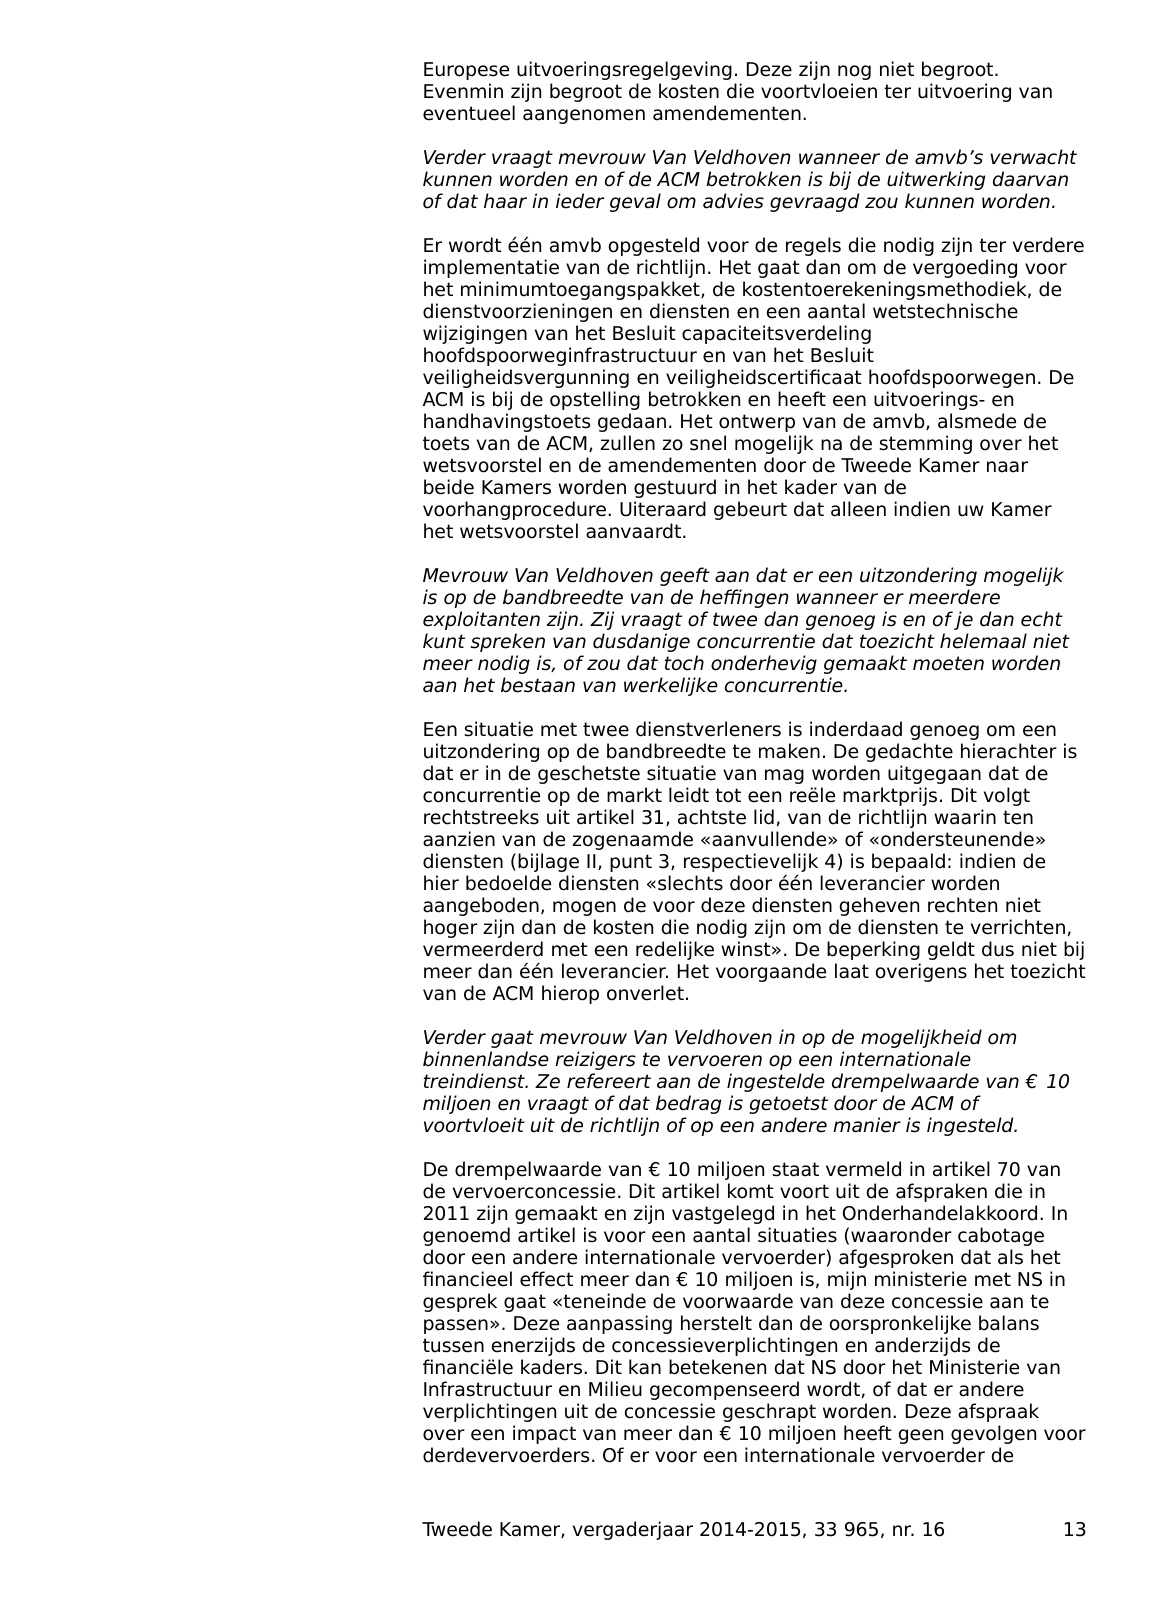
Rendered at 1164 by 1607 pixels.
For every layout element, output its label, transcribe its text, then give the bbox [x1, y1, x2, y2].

text Er wordt één amvb opgesteld voor de regels die nodig zijn ter verdere implementatie van de richtlijn. Het gaat dan om de vergoeding voor het minimumtoegangspakket, de kostentoerekeningsmethodiek, de dienstvoorzieningen en diensten en een aantal wetstechnische wijzigingen van het Besluit capaciteitsverdeling hoofdspoorweginfrastructuur en van het Besluit veiligheidsvergunning en veiligheidscertificaat hoofdspoorwegen. De ACM is bij de opstelling betrokken en heeft een uitvoerings- en handhavingstoets gedaan. Het ontwerp van de amvb, alsmede de toets van de ACM, zullen zo snel mogelijk na de stemming over het wetsvoorstel en de amendementen door de Tweede Kamer naar beide Kamers worden gestuurd in het kader van de voorhangprocedure. Uiteraard gebeurt dat alleen indien uw Kamer het wetsvoorstel aanvaardt. [422, 235, 1087, 543]
text Mevrouw Van Veldhoven geeft aan dat er een uitzondering mogelijk is op de bandbreedte van de heffingen wanneer er meerdere exploitanten zijn. Zij vraagt of twee dan genoeg is en of je dan echt kunt spreken van dusdanige concurrentie dat toezicht helemaal niet meer nodig is, of zou dat toch onderhevig gemaakt moeten worden aan het bestaan van werkelijke concurrentie. [422, 565, 1087, 697]
text Een situatie met twee dienstverleners is inderdaad genoeg om een uitzondering op de bandbreedte te maken. De gedachte hierachter is dat er in de geschetste situatie van mag worden uitgegaan dat de concurrentie op de markt leidt tot een reële marktprijs. Dit volgt rechtstreeks uit artikel 31, achtste lid, van de richtlijn waarin ten aanzien van de zogenaamde «aanvullende» of «ondersteunende» diensten (bijlage II, punt 3, respectievelijk 4) is bepaald: indien de hier bedoelde diensten «slechts door één leverancier worden aangeboden, mogen de voor deze diensten geheven rechten niet hoger zijn dan de kosten die nodig zijn om de diensten te verrichten, vermeerderd met een redelijke winst». De beperking geldt dus niet bij meer dan één leverancier. Het voorgaande laat overigens het toezicht van de ACM hierop onverlet. [422, 719, 1087, 1005]
text Verder gaat mevrouw Van Veldhoven in op de mogelijkheid om binnenlandse reizigers te vervoeren op een internationale treindienst. Ze refereert aan de ingestelde drempelwaarde van € 10 miljoen en vraagt of dat bedrag is getoetst door de ACM of voortvloeit uit de richtlijn of op een andere manier is ingesteld. [422, 1027, 1087, 1137]
text Europese uitvoeringsregelgeving. Deze zijn nog niet begroot. Evenmin zijn begroot de kosten die voortvloeien ter uitvoering van eventueel aangenomen amendementen. [422, 59, 1087, 125]
text De drempelwaarde van € 10 miljoen staat vermeld in artikel 70 van de vervoerconcessie. Dit artikel komt voort uit de afspraken die in 2011 zijn gemaakt en zijn vastgelegd in het Onderhandelakkoord. In genoemd artikel is voor een aantal situaties (waaronder cabotage door een andere internationale vervoerder) afgesproken dat als het financieel effect meer dan € 10 miljoen is, mijn ministerie met NS in gesprek gaat «teneinde de voorwaarde van deze concessie aan te passen». Deze aanpassing herstelt dan de oorspronkelijke balans tussen enerzijds de concessieverplichtingen en anderzijds de financiële kaders. Dit kan betekenen dat NS door het Ministerie van Infrastructuur en Milieu gecompenseerd wordt, of dat er andere verplichtingen uit de concessie geschrapt worden. Deze afspraak over een impact van meer dan € 10 miljoen heeft geen gevolgen voor derdevervoerders. Of er voor een internationale vervoerder de [422, 1159, 1087, 1467]
text Verder vraagt mevrouw Van Veldhoven wanneer de amvb’s verwacht kunnen worden en of de ACM betrokken is bij de uitwerking daarvan of dat haar in ieder geval om advies gevraagd zou kunnen worden. [422, 147, 1087, 213]
